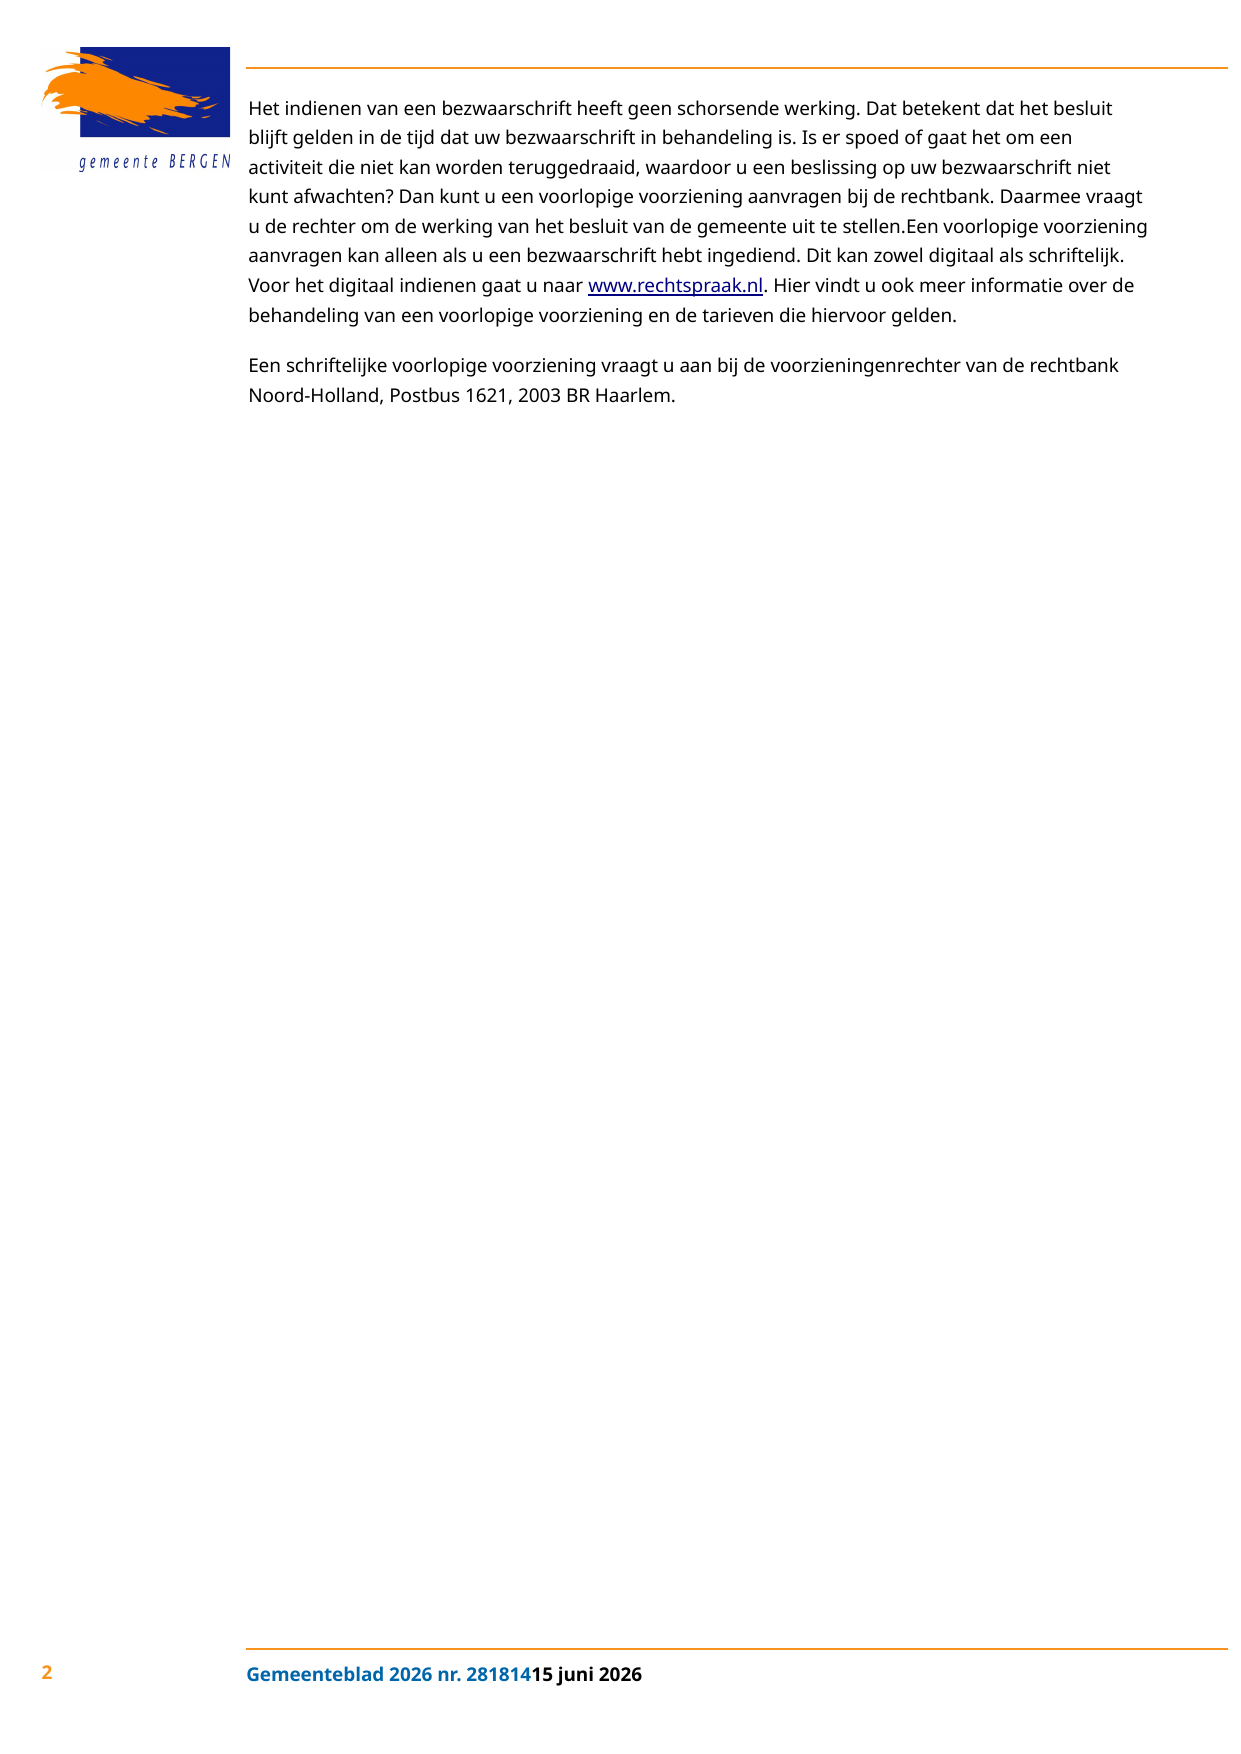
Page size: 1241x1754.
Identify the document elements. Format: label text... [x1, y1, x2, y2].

text Het indienen van een bezwaarschrift heeft geen schorsende werking. Dat betekent dat het besluit blijft gelden in de tijd dat uw bezwaarschrift in behandeling is. Is er spoed of gaat het om een activiteit die niet kan worden teruggedraaid, waardoor u een beslissing op uw bezwaarschrift niet kunt afwachten? Dan kunt u een voorlopige voorziening aanvragen bij de rechtbank. Daarmee vraagt u de rechter om de werking van het besluit van de gemeente uit te stellen.Een voorlopige voorziening aanvragen kan alleen als u een bezwaarschrift hebt ingediend. Dit kan zowel digitaal als schriftelijk. Voor het digitaal indienen gaat u naar www.rechtspraak.nl. Hier vindt u ook meer informatie over de behandeling van een voorlopige voorziening en de tarieven die hiervoor gelden. [248, 95, 1152, 328]
picture [41, 47, 231, 172]
text Een schriftelijke voorlopige voorziening vraagt u aan bij de voorzieningenrechter van de rechtbank Noord-Holland, Postbus 1621, 2003 BR Haarlem. [248, 352, 1152, 408]
